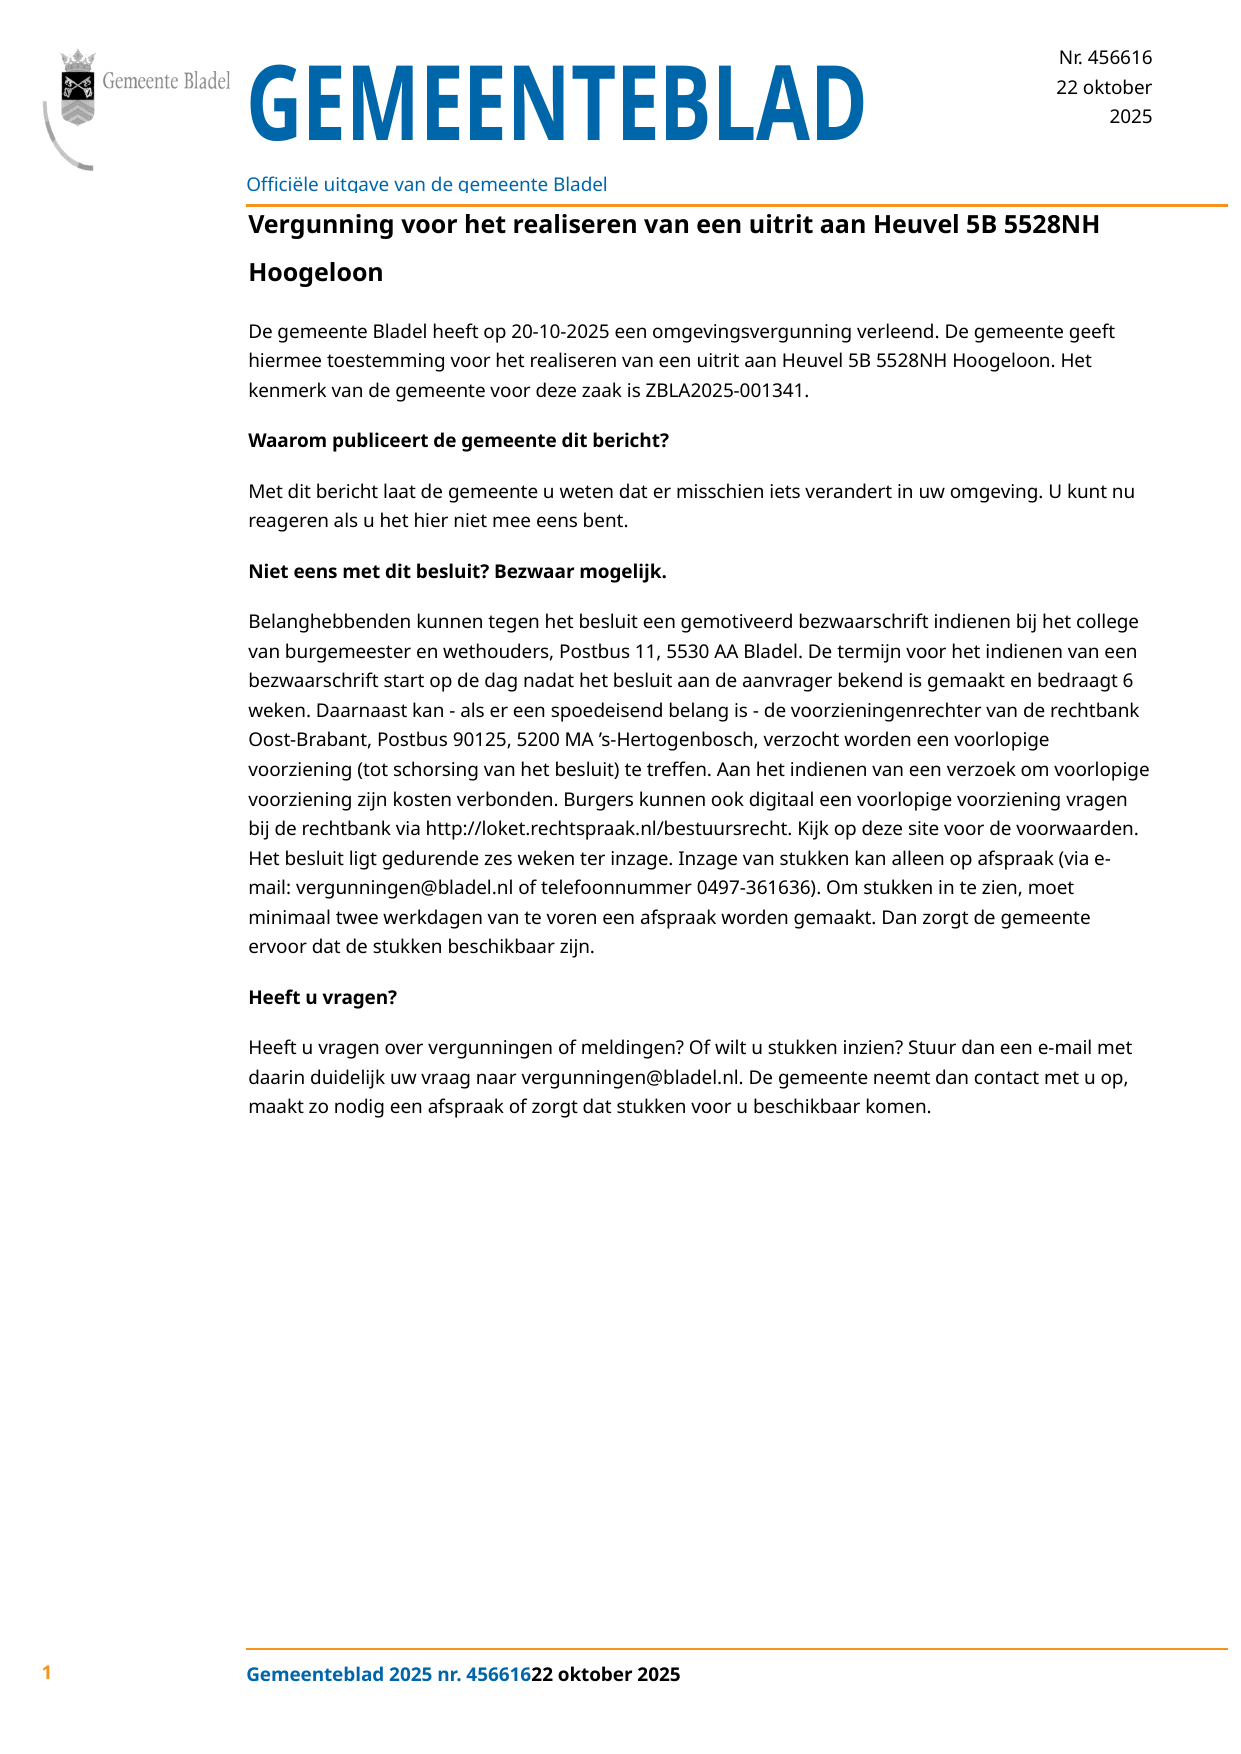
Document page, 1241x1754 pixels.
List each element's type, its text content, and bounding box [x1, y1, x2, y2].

text Heeft u vragen? [248, 984, 1152, 1010]
text Vergunning voor het realiseren van een uitrit aan Heuvel 5B 5528NH Hoogeloon [248, 207, 1152, 288]
text Waarom publiceert de gemeente dit bericht? [248, 427, 1152, 453]
text Met dit bericht laat de gemeente u weten dat er misschien iets verandert in uw omgeving. U kunt nu reageren als u het hier niet mee eens bent. [248, 478, 1152, 533]
picture [41, 47, 231, 172]
text Niet eens met dit besluit? Bezwaar mogelijk. [248, 558, 1152, 584]
text De gemeente Bladel heeft op 20-10-2025 een omgevingsvergunning verleend. De gemeente geeft hiermee toestemming voor het realiseren van een uitrit aan Heuvel 5B 5528NH Hoogeloon. Het kenmerk van de gemeente voor deze zaak is ZBLA2025-001341. [248, 318, 1152, 403]
text Heeft u vragen over vergunningen of meldingen? Of wilt u stukken inzien? Stuur dan een e-mail met daarin duidelijk uw vraag naar vergunningen@bladel.nl. De gemeente neemt dan contact met u op, maakt zo nodig een afspraak of zorgt dat stukken voor u beschikbaar komen. [248, 1034, 1152, 1119]
text Belanghebbenden kunnen tegen het besluit een gemotiveerd bezwaarschrift indienen bij het college van burgemeester en wethouders, Postbus 11, 5530 AA Bladel. De termijn voor het indienen van een bezwaarschrift start op de dag nadat het besluit aan de aanvrager bekend is gemaakt en bedraagt 6 weken. Daarnaast kan - als er een spoedeisend belang is - de voorzieningenrechter van de rechtbank Oost-Brabant, Postbus 90125, 5200 MA ’s-Hertogenbosch, verzocht worden een voorlopige voorziening (tot schorsing van het besluit) te treffen. Aan het indienen van een verzoek om voorlopige voorziening zijn kosten verbonden. Burgers kunnen ook digitaal een voorlopige voorziening vragen bij de rechtbank via http://loket.rechtspraak.nl/bestuursrecht. Kijk op deze site voor de voorwaarden. Het besluit ligt gedurende zes weken ter inzage. Inzage van stukken kan alleen op afspraak (via e-mail: vergunningen@bladel.nl of telefoonnummer 0497-361636). Om stukken in te zien, moet minimaal twee werkdagen van te voren een afspraak worden gemaakt. Dan zorgt de gemeente ervoor dat de stukken beschikbaar zijn. [248, 608, 1152, 959]
